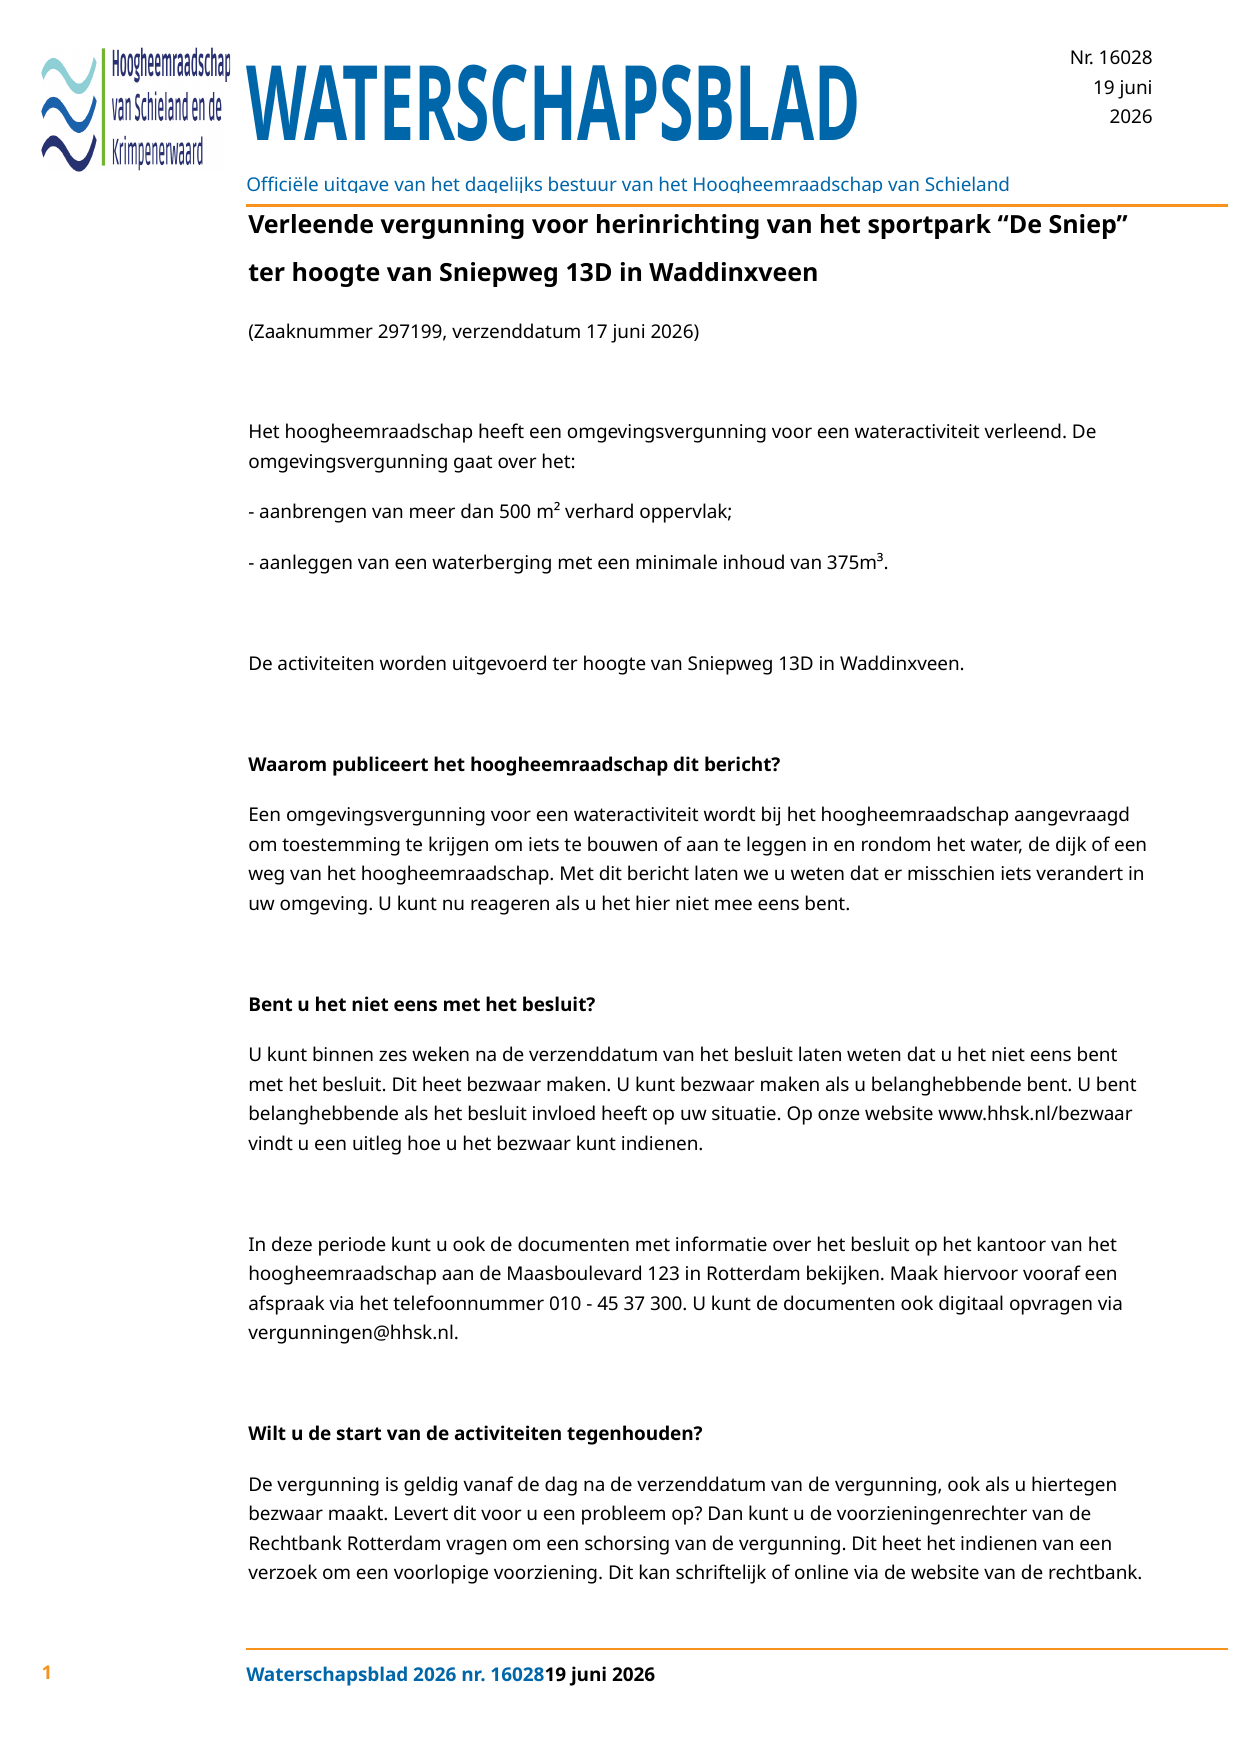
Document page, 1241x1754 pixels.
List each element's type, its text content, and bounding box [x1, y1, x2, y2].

text De activiteiten worden uitgevoerd ter hoogte van Sniepweg 13D in Waddinxveen. [248, 650, 1152, 676]
text Verleende vergunning voor herinrichting van het sportpark “De Sniep” ter hoogte van Sniepweg 13D in Waddinxveen [248, 207, 1152, 288]
text Bent u het niet eens met het besluit? [248, 991, 1152, 1017]
picture [41, 47, 231, 172]
text De vergunning is geldig vanaf de dag na de verzenddatum van de vergunning, ook als u hiertegen bezwaar maakt. Levert dit voor u een probleem op? Dan kunt u de voorzieningenrechter van de Rechtbank Rotterdam vragen om een schorsing van de vergunning. Dit heet het indienen van een verzoek om een voorlopige voorziening. Dit kan schriftelijk of online via de website van de rechtbank. [248, 1471, 1152, 1585]
text Wilt u de start van de activiteiten tegenhouden? [248, 1420, 1152, 1446]
text U kunt binnen zes weken na de verzenddatum van het besluit laten weten dat u het niet eens bent met het besluit. Dit heet bezwaar maken. U kunt bezwaar maken als u belanghebbende bent. U bent belanghebbende als het besluit invloed heeft op uw situatie. Op onze website www.hhsk.nl/bezwaar vindt u een uitleg hoe u het bezwaar kunt indienen. [248, 1041, 1152, 1156]
text Waarom publiceert het hoogheemraadschap dit bericht? [248, 751, 1152, 777]
text - aanbrengen van meer dan 500 m² verhard oppervlak; [248, 499, 1152, 524]
text Een omgevingsvergunning voor een wateractiviteit wordt bij het hoogheemraadschap aangevraagd om toestemming te krijgen om iets te bouwen of aan te leggen in en rondom het water, de dijk of een weg van het hoogheemraadschap. Met dit bericht laten we u weten dat er misschien iets verandert in uw omgeving. U kunt nu reageren als u het hier niet mee eens bent. [248, 801, 1152, 916]
text Het hoogheemraadschap heeft een omgevingsvergunning voor een wateractiviteit verleend. De omgevingsvergunning gaat over het: [248, 419, 1152, 474]
text (Zaaknummer 297199, verzenddatum 17 juni 2026) [248, 318, 1152, 344]
text In deze periode kunt u ook de documenten met informatie over het besluit op het kantoor van het hoogheemraadschap aan de Maasboulevard 123 in Rotterdam bekijken. Maak hiervoor vooraf een afspraak via het telefoonnummer 010 - 45 37 300. U kunt de documenten ook digitaal opvragen via vergunningen@hhsk.nl. [248, 1231, 1152, 1345]
text - aanleggen van een waterberging met een minimale inhoud van 375m³. [248, 549, 1152, 575]
